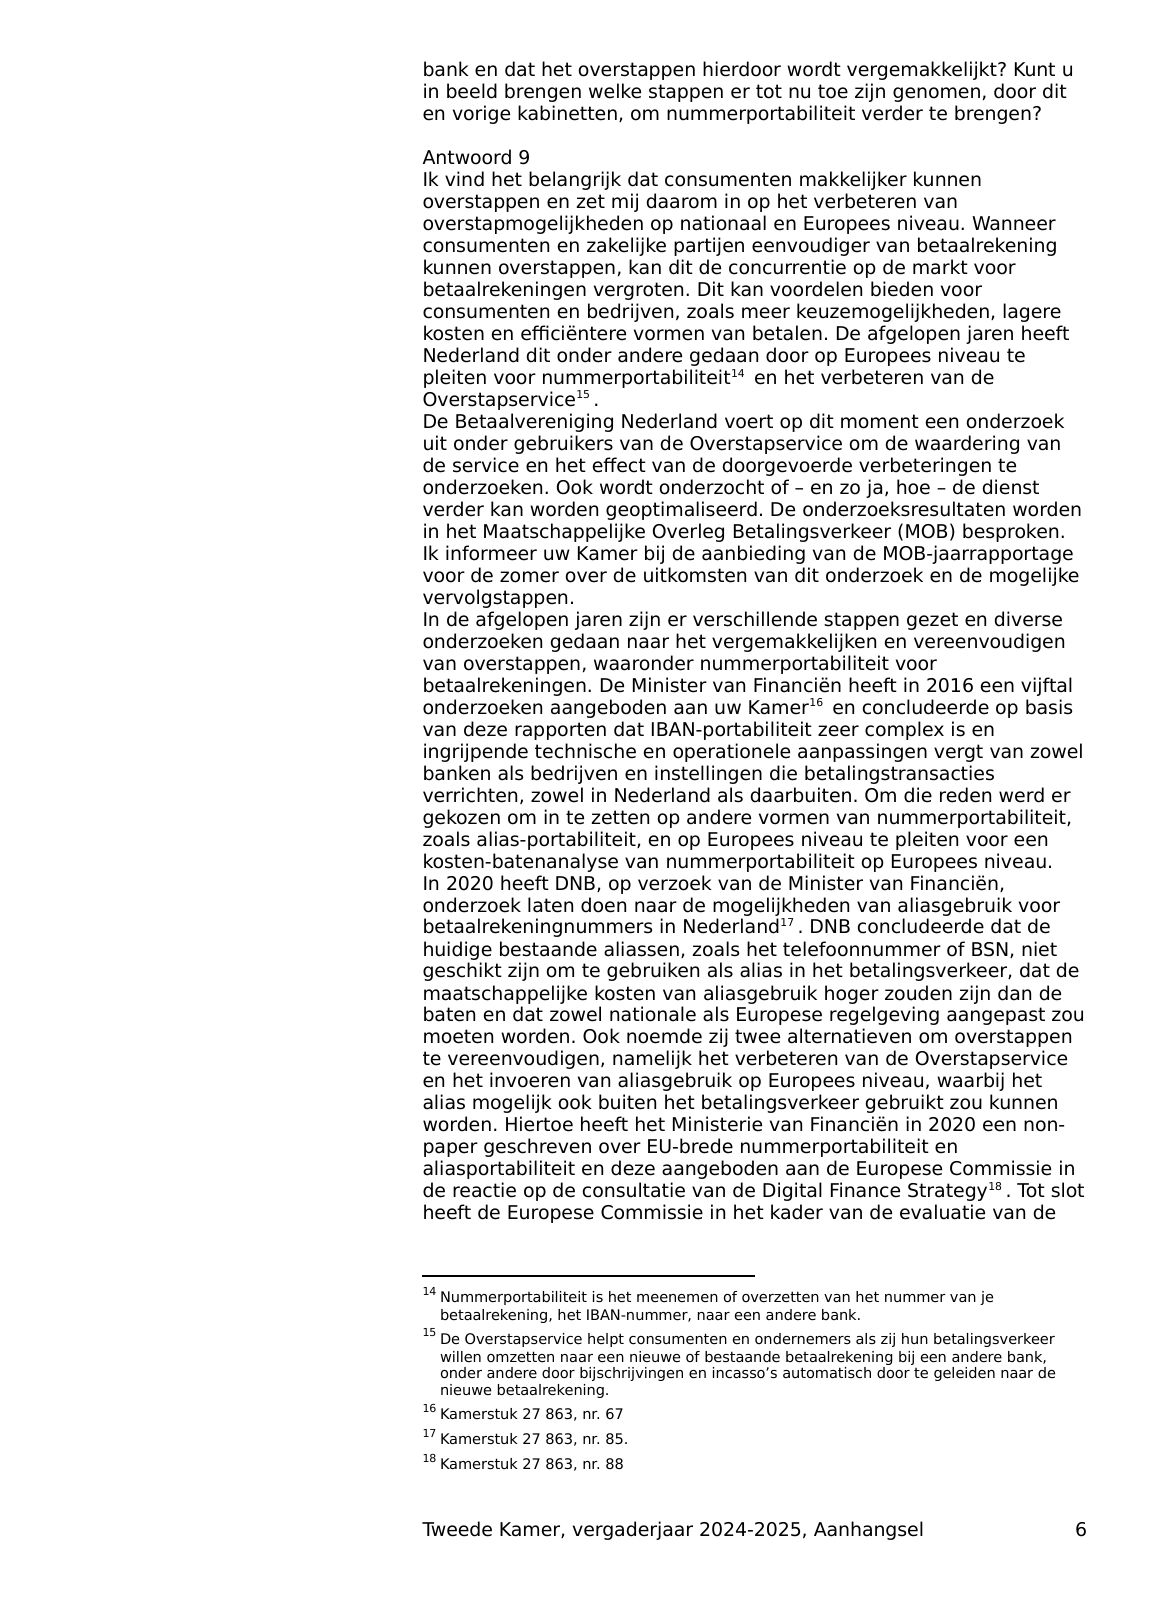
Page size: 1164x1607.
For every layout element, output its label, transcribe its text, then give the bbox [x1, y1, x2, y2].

text Kamerstuk 27 863, nr. 88 [422, 1452, 1087, 1474]
text De Betaalvereniging Nederland voert op dit moment een onderzoek uit onder gebruikers van de Overstapservice om de waardering van de service en het effect van de doorgevoerde verbeteringen te onderzoeken. Ook wordt onderzocht of – en zo ja, hoe – de dienst verder kan worden geoptimaliseerd. De onderzoeksresultaten worden in het Maatschappelijke Overleg Betalingsverkeer (MOB) besproken. Ik informeer uw Kamer bij de aanbieding van de MOB-jaarrapportage voor de zomer over de uitkomsten van dit onderzoek en de mogelijke vervolgstappen. [422, 411, 1087, 609]
text Antwoord 9 [422, 147, 1087, 169]
text bank en dat het overstappen hierdoor wordt vergemakkelijkt? Kunt u in beeld brengen welke stappen er tot nu toe zijn genomen, door dit en vorige kabinetten, om nummerportabiliteit verder te brengen? [422, 59, 1087, 125]
text Nummerportabiliteit is het meenemen of overzetten van het nummer van je betaalrekening, het IBAN-nummer, naar een andere bank. [422, 1285, 1087, 1324]
text De Overstapservice helpt consumenten en ondernemers als zij hun betalingsverkeer willen omzetten naar een nieuwe of bestaande betaalrekening bij een andere bank, onder andere door bijschrijvingen en incasso’s automatisch door te geleiden naar de nieuwe betaalrekening. [422, 1327, 1087, 1399]
text Kamerstuk 27 863, nr. 67 [422, 1402, 1087, 1424]
text Kamerstuk 27 863, nr. 85. [422, 1427, 1087, 1449]
text In de afgelopen jaren zijn er verschillende stappen gezet en diverse onderzoeken gedaan naar het vergemakkelijken en vereenvoudigen van overstappen, waaronder nummerportabiliteit voor betaalrekeningen. De Minister van Financiën heeft in 2016 een vijftal onderzoeken aangeboden aan uw Kamer en concludeerde op basis van deze rapporten dat IBAN-portabiliteit zeer complex is en ingrijpende technische en operationele aanpassingen vergt van zowel banken als bedrijven en instellingen die betalingstransacties verrichten, zowel in Nederland als daarbuiten. Om die reden werd er gekozen om in te zetten op andere vormen van nummerportabiliteit, zoals alias-portabiliteit, en op Europees niveau te pleiten voor een kosten-batenanalyse van nummerportabiliteit op Europees niveau. [422, 609, 1087, 872]
text Ik vind het belangrijk dat consumenten makkelijker kunnen overstappen en zet mij daarom in op het verbeteren van overstapmogelijkheden op nationaal en Europees niveau. Wanneer consumenten en zakelijke partijen eenvoudiger van betaalrekening kunnen overstappen, kan dit de concurrentie op de markt voor betaalrekeningen vergroten. Dit kan voordelen bieden voor consumenten en bedrijven, zoals meer keuzemogelijkheden, lagere kosten en efficiëntere vormen van betalen. De afgelopen jaren heeft Nederland dit onder andere gedaan door op Europees niveau te pleiten voor nummerportabiliteit en het verbeteren van de Overstapservice. [422, 169, 1087, 411]
text In 2020 heeft DNB, op verzoek van de Minister van Financiën, onderzoek laten doen naar de mogelijkheden van aliasgebruik voor betaalrekeningnummers in Nederland. DNB concludeerde dat de huidige bestaande aliassen, zoals het telefoonnummer of BSN, niet geschikt zijn om te gebruiken als alias in het betalingsverkeer, dat de maatschappelijke kosten van aliasgebruik hoger zouden zijn dan de baten en dat zowel nationale als Europese regelgeving aangepast zou moeten worden. Ook noemde zij twee alternatieven om overstappen te vereenvoudigen, namelijk het verbeteren van de Overstapservice en het invoeren van aliasgebruik op Europees niveau, waarbij het alias mogelijk ook buiten het betalingsverkeer gebruikt zou kunnen worden. Hiertoe heeft het Ministerie van Financiën in 2020 een non-paper geschreven over EU-brede nummerportabiliteit en aliasportabiliteit en deze aangeboden aan de Europese Commissie in de reactie op de consultatie van de Digital Finance Strategy. Tot slot heeft de Europese Commissie in het kader van de evaluatie van de [422, 872, 1087, 1224]
